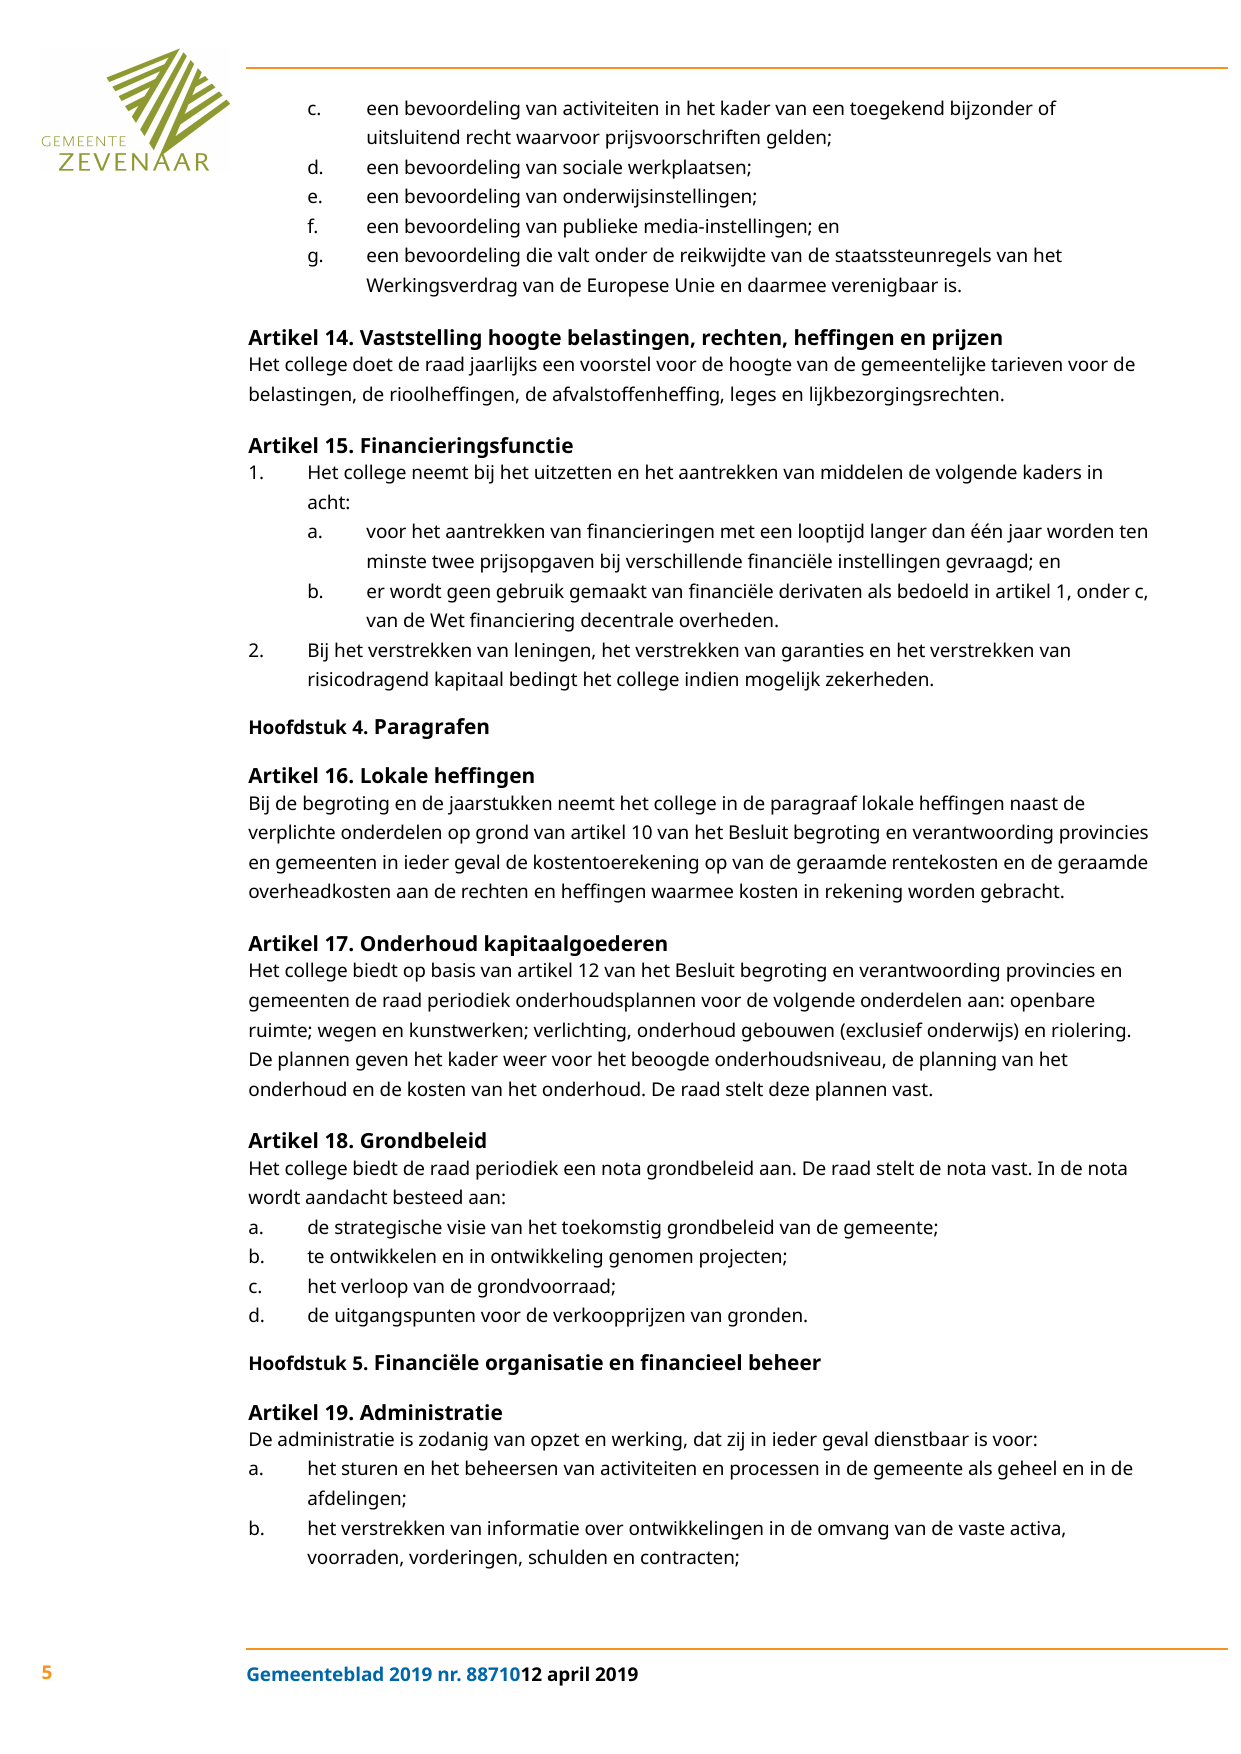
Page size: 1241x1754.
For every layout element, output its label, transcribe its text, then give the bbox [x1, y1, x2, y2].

text Artikel 15. Financieringsfunctie [248, 431, 1152, 459]
text Het college biedt op basis van artikel 12 van het Besluit begroting en verantwoording provincies en gemeenten de raad periodiek onderhoudsplannen voor de volgende onderdelen aan: openbare ruimte; wegen en kunstwerken; verlichting, onderhoud gebouwen (exclusief onderwijs) en riolering. De plannen geven het kader weer voor het beoogde onderhoudsniveau, de planning van het onderhoud en de kosten van het onderhoud. De raad stelt deze plannen vast. [248, 958, 1152, 1102]
list het verloop van de grondvoorraad; [248, 1273, 1152, 1299]
text Hoofdstuk 4. Paragrafen [248, 712, 1152, 741]
list er wordt geen gebruik gemaakt van financiële derivaten als bedoeld in artikel 1, onder c, van de Wet financiering decentrale overheden. [307, 578, 1152, 633]
list Het college neemt bij het uitzetten en het aantrekken van middelen de volgende kaders in acht: [248, 459, 1152, 515]
text Artikel 18. Grondbeleid [248, 1126, 1152, 1155]
list een bevoordeling van onderwijsinstellingen; [307, 183, 1152, 209]
list het verstrekken van informatie over ontwikkelingen in de omvang van de vaste activa, voorraden, vorderingen, schulden en contracten; [248, 1515, 1152, 1570]
text Het college doet de raad jaarlijks een voorstel voor de hoogte van de gemeentelijke tarieven voor de belastingen, de rioolheffingen, de afvalstoffenheffing, leges en lijkbezorgingsrechten. [248, 351, 1152, 406]
text Artikel 14. Vaststelling hoogte belastingen, rechten, heffingen en prijzen [248, 323, 1152, 351]
list de strategische visie van het toekomstig grondbeleid van de gemeente; [248, 1214, 1152, 1240]
list een bevoordeling die valt onder de reikwijdte van de staatssteunregels van het Werkingsverdrag van de Europese Unie en daarmee verenigbaar is. [307, 243, 1152, 298]
list voor het aantrekken van financieringen met een looptijd langer dan één jaar worden ten minste twee prijsopgaven bij verschillende financiële instellingen gevraagd; en [307, 519, 1152, 574]
list Bij het verstrekken van leningen, het verstrekken van garanties en het verstrekken van risicodragend kapitaal bedingt het college indien mogelijk zekerheden. [248, 637, 1152, 692]
text Artikel 19. Administratie [248, 1398, 1152, 1426]
text Artikel 17. Onderhoud kapitaalgoederen [248, 929, 1152, 958]
picture [41, 47, 231, 172]
list te ontwikkelen en in ontwikkeling genomen projecten; [248, 1243, 1152, 1269]
list het sturen en het beheersen van activiteiten en processen in de gemeente als geheel en in de afdelingen; [248, 1456, 1152, 1511]
text Bij de begroting en de jaarstukken neemt het college in de paragraaf lokale heffingen naast de verplichte onderdelen op grond van artikel 10 van het Besluit begroting en verantwoording provincies en gemeenten in ieder geval de kostentoerekening op van de geraamde rentekosten en de geraamde overheadkosten aan de rechten en heffingen waarmee kosten in rekening worden gebracht. [248, 790, 1152, 904]
text De administratie is zodanig van opzet en werking, dat zij in ieder geval dienstbaar is voor: [248, 1426, 1152, 1452]
text Artikel 16. Lokale heffingen [248, 762, 1152, 790]
list een bevoordeling van publieke media-instellingen; en [307, 213, 1152, 239]
list een bevoordeling van sociale werkplaatsen; [307, 154, 1152, 180]
list een bevoordeling van activiteiten in het kader van een toegekend bijzonder of uitsluitend recht waarvoor prijsvoorschriften gelden; [307, 95, 1152, 150]
text Hoofdstuk 5. Financiële organisatie en financieel beheer [248, 1348, 1152, 1377]
list de uitgangspunten voor de verkoopprijzen van gronden. [248, 1303, 1152, 1328]
text Het college biedt de raad periodiek een nota grondbeleid aan. De raad stelt de nota vast. In de nota wordt aandacht besteed aan: [248, 1155, 1152, 1210]
